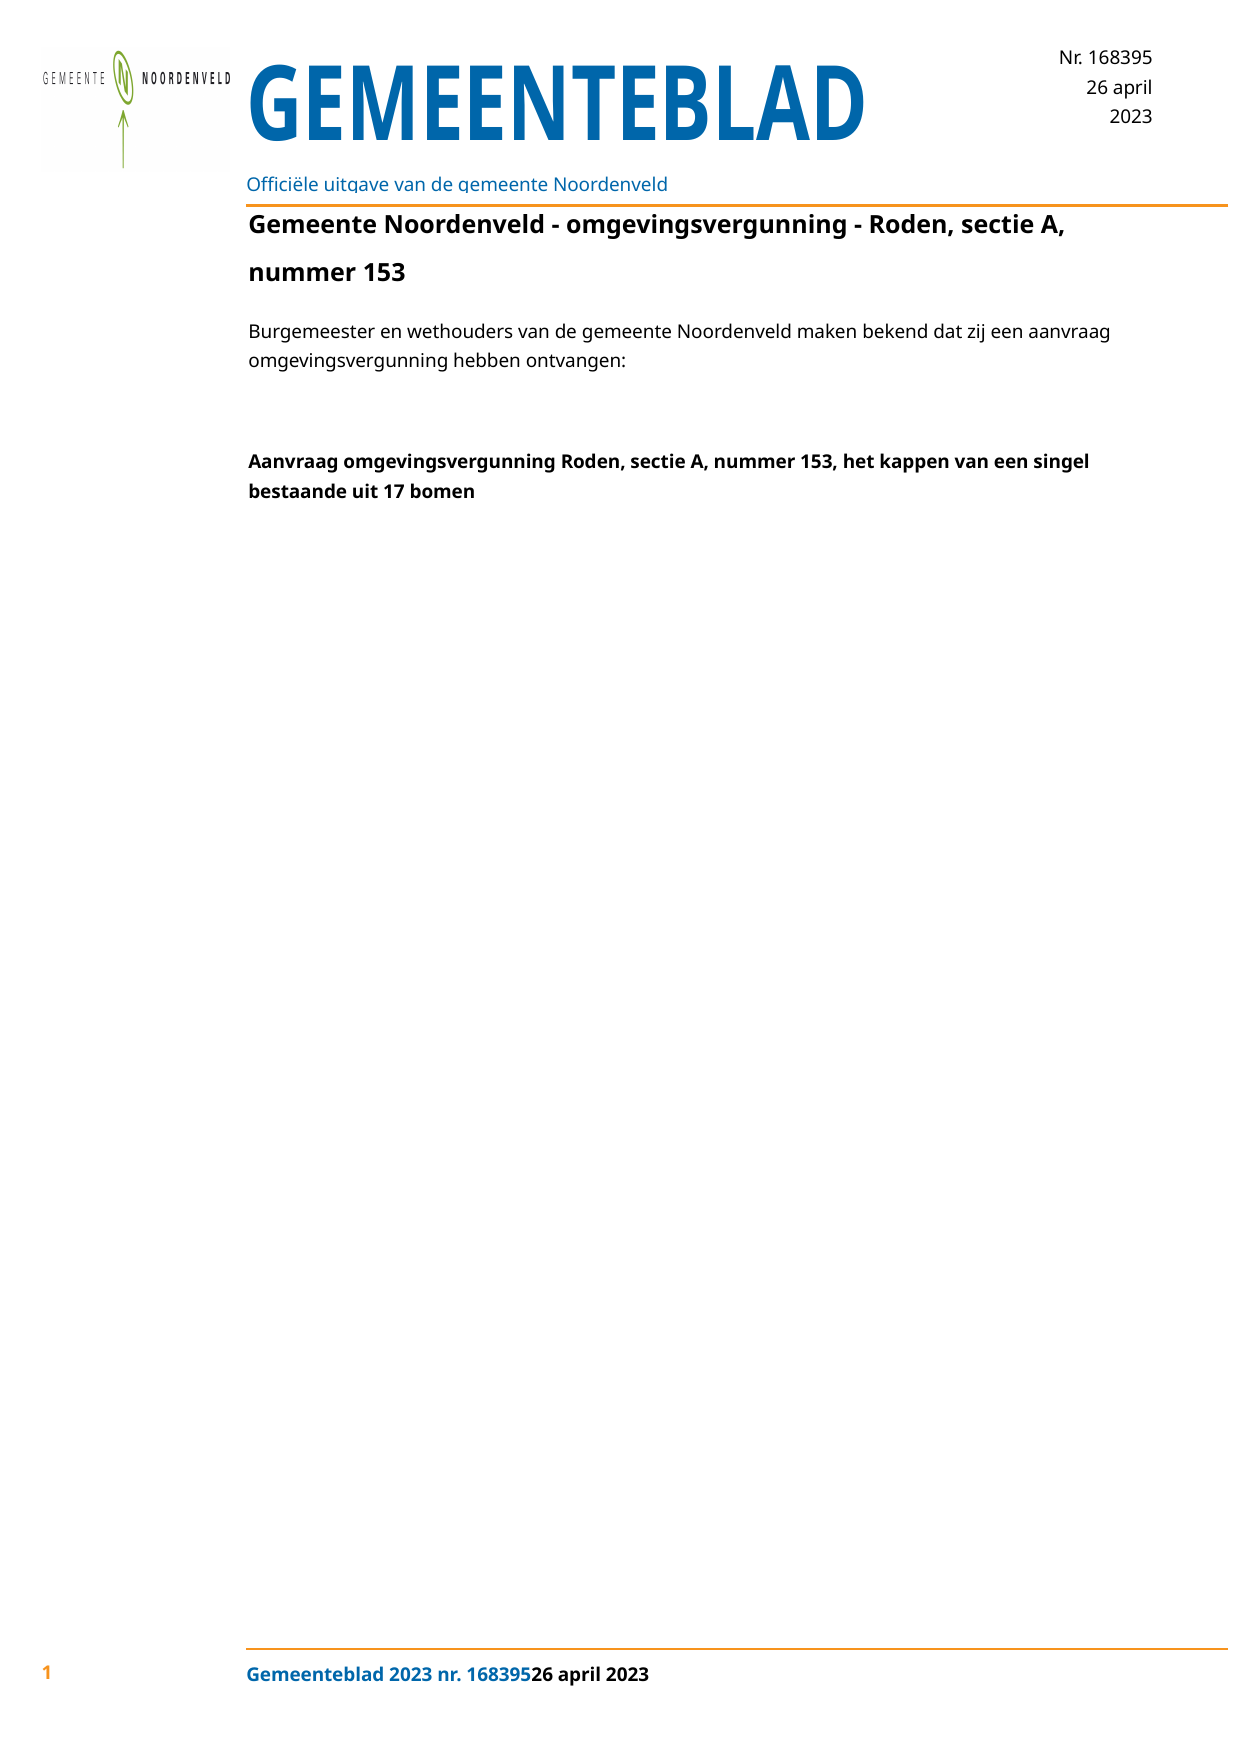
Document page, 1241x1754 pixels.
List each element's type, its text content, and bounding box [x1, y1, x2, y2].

text Gemeente Noordenveld - omgevingsvergunning - Roden, sectie A, nummer 153 [248, 207, 1152, 288]
text Aanvraag omgevingsvergunning Roden, sectie A, nummer 153, het kappen van een singel bestaande uit 17 bomen [248, 448, 1152, 504]
picture [41, 47, 231, 172]
text Burgemeester en wethouders van de gemeente Noordenveld maken bekend dat zij een aanvraag omgevingsvergunning hebben ontvangen: [248, 318, 1152, 373]
